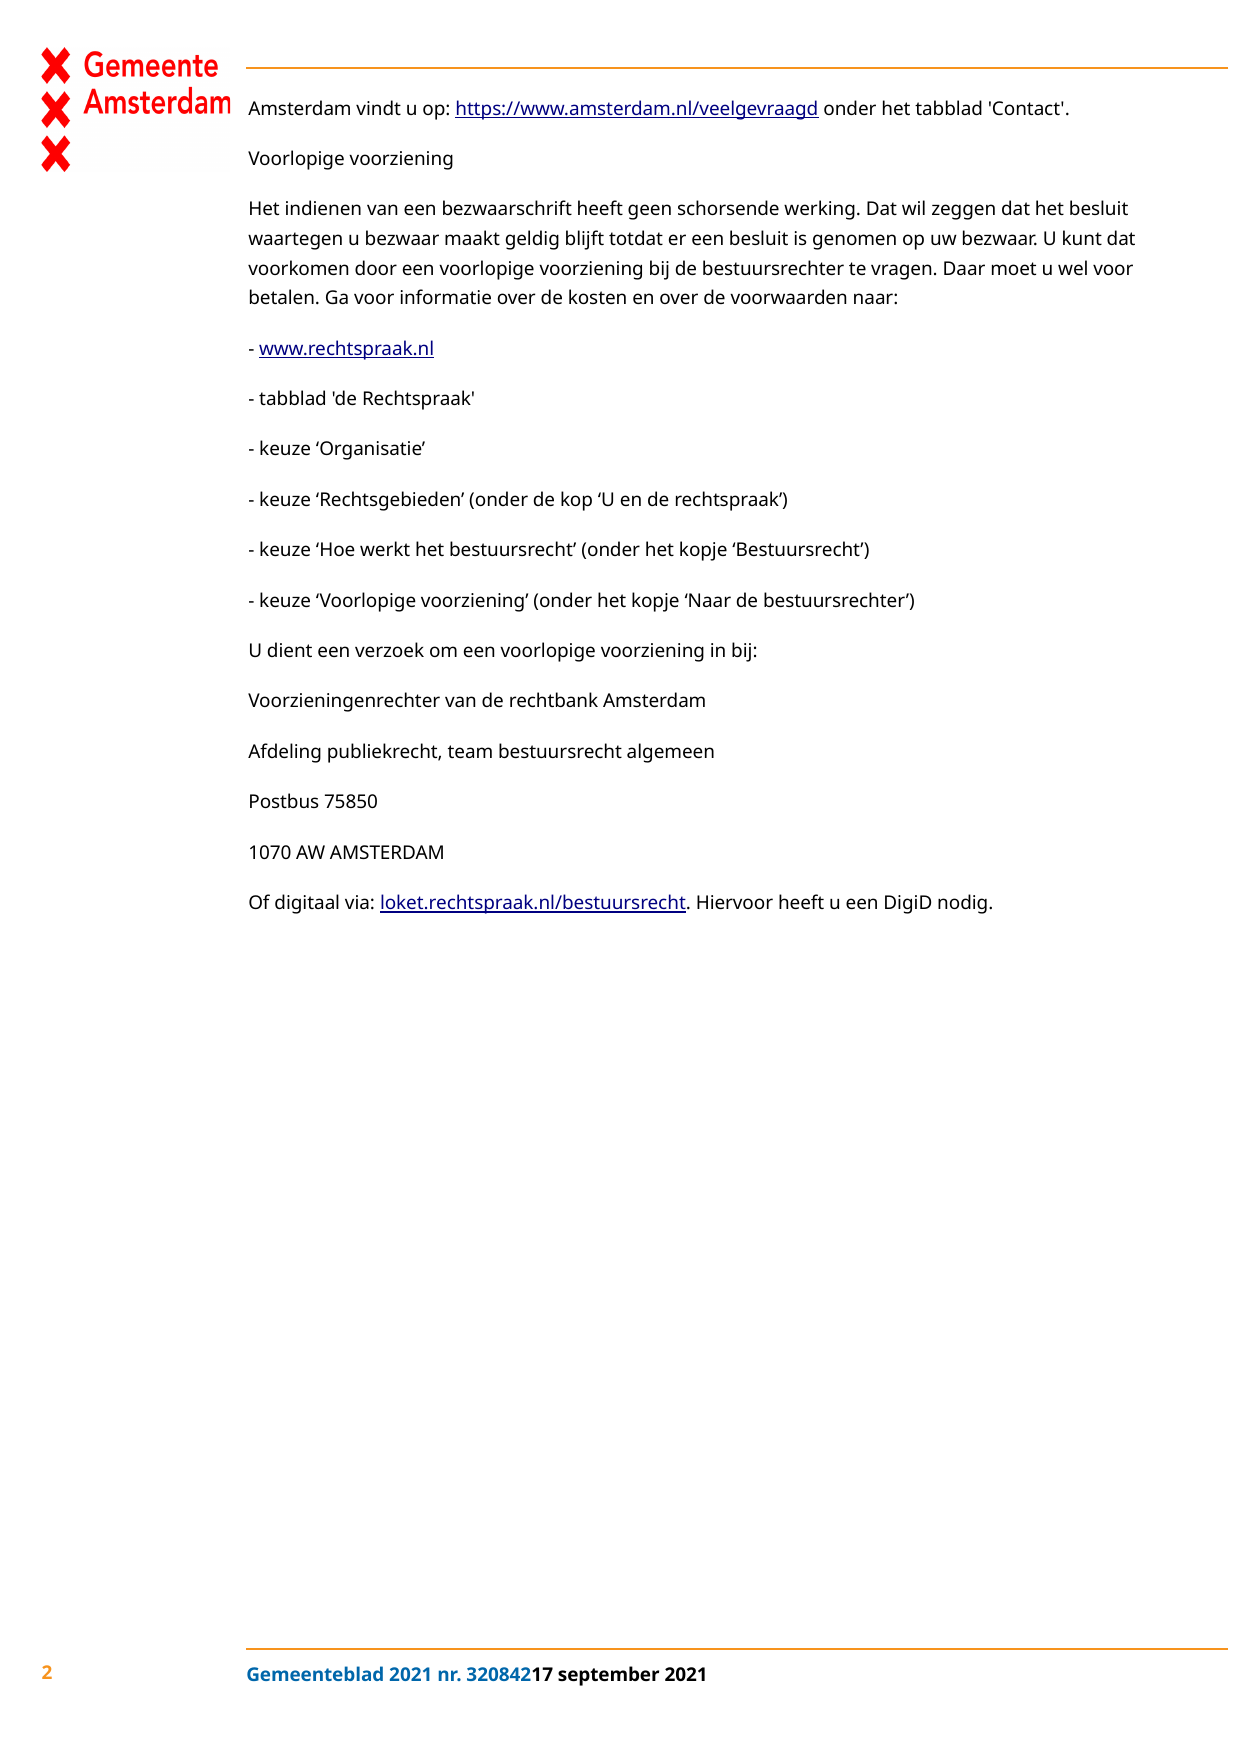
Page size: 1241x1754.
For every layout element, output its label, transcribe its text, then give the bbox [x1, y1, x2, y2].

picture [41, 47, 231, 172]
text Postbus 75850 [248, 788, 1152, 814]
text U dient een verzoek om een voorlopige voorziening in bij: [248, 637, 1152, 663]
text - keuze ‘Organisatie’ [248, 436, 1152, 461]
text - tabblad 'de Rechtspraak' [248, 385, 1152, 411]
text - keuze ‘Rechtsgebieden’ (onder de kop ‘U en de rechtspraak’) [248, 486, 1152, 512]
text Het indienen van een bezwaarschrift heeft geen schorsende werking. Dat wil zeggen dat het besluit waartegen u bezwaar maakt geldig blijft totdat er een besluit is genomen op uw bezwaar. U kunt dat voorkomen door een voorlopige voorziening bij de bestuursrechter te vragen. Daar moet u wel voor betalen. Ga voor informatie over de kosten en over de voorwaarden naar: [248, 196, 1152, 310]
text Of digitaal via: loket.rechtspraak.nl/bestuursrecht. Hiervoor heeft u een DigiD nodig. [248, 889, 1152, 915]
text - keuze ‘Hoe werkt het bestuursrecht’ (onder het kopje ‘Bestuursrecht’) [248, 536, 1152, 562]
text Voorlopige voorziening [248, 145, 1152, 171]
text Amsterdam vindt u op: https://www.amsterdam.nl/veelgevraagd onder het tabblad 'Contact'. [248, 95, 1152, 121]
text - www.rechtspraak.nl [248, 335, 1152, 361]
text 1070 AW AMSTERDAM [248, 839, 1152, 865]
text Afdeling publiekrecht, team bestuursrecht algemeen [248, 738, 1152, 764]
text Voorzieningenrechter van de rechtbank Amsterdam [248, 688, 1152, 713]
text - keuze ‘Voorlopige voorziening’ (onder het kopje ‘Naar de bestuursrechter’) [248, 587, 1152, 613]
